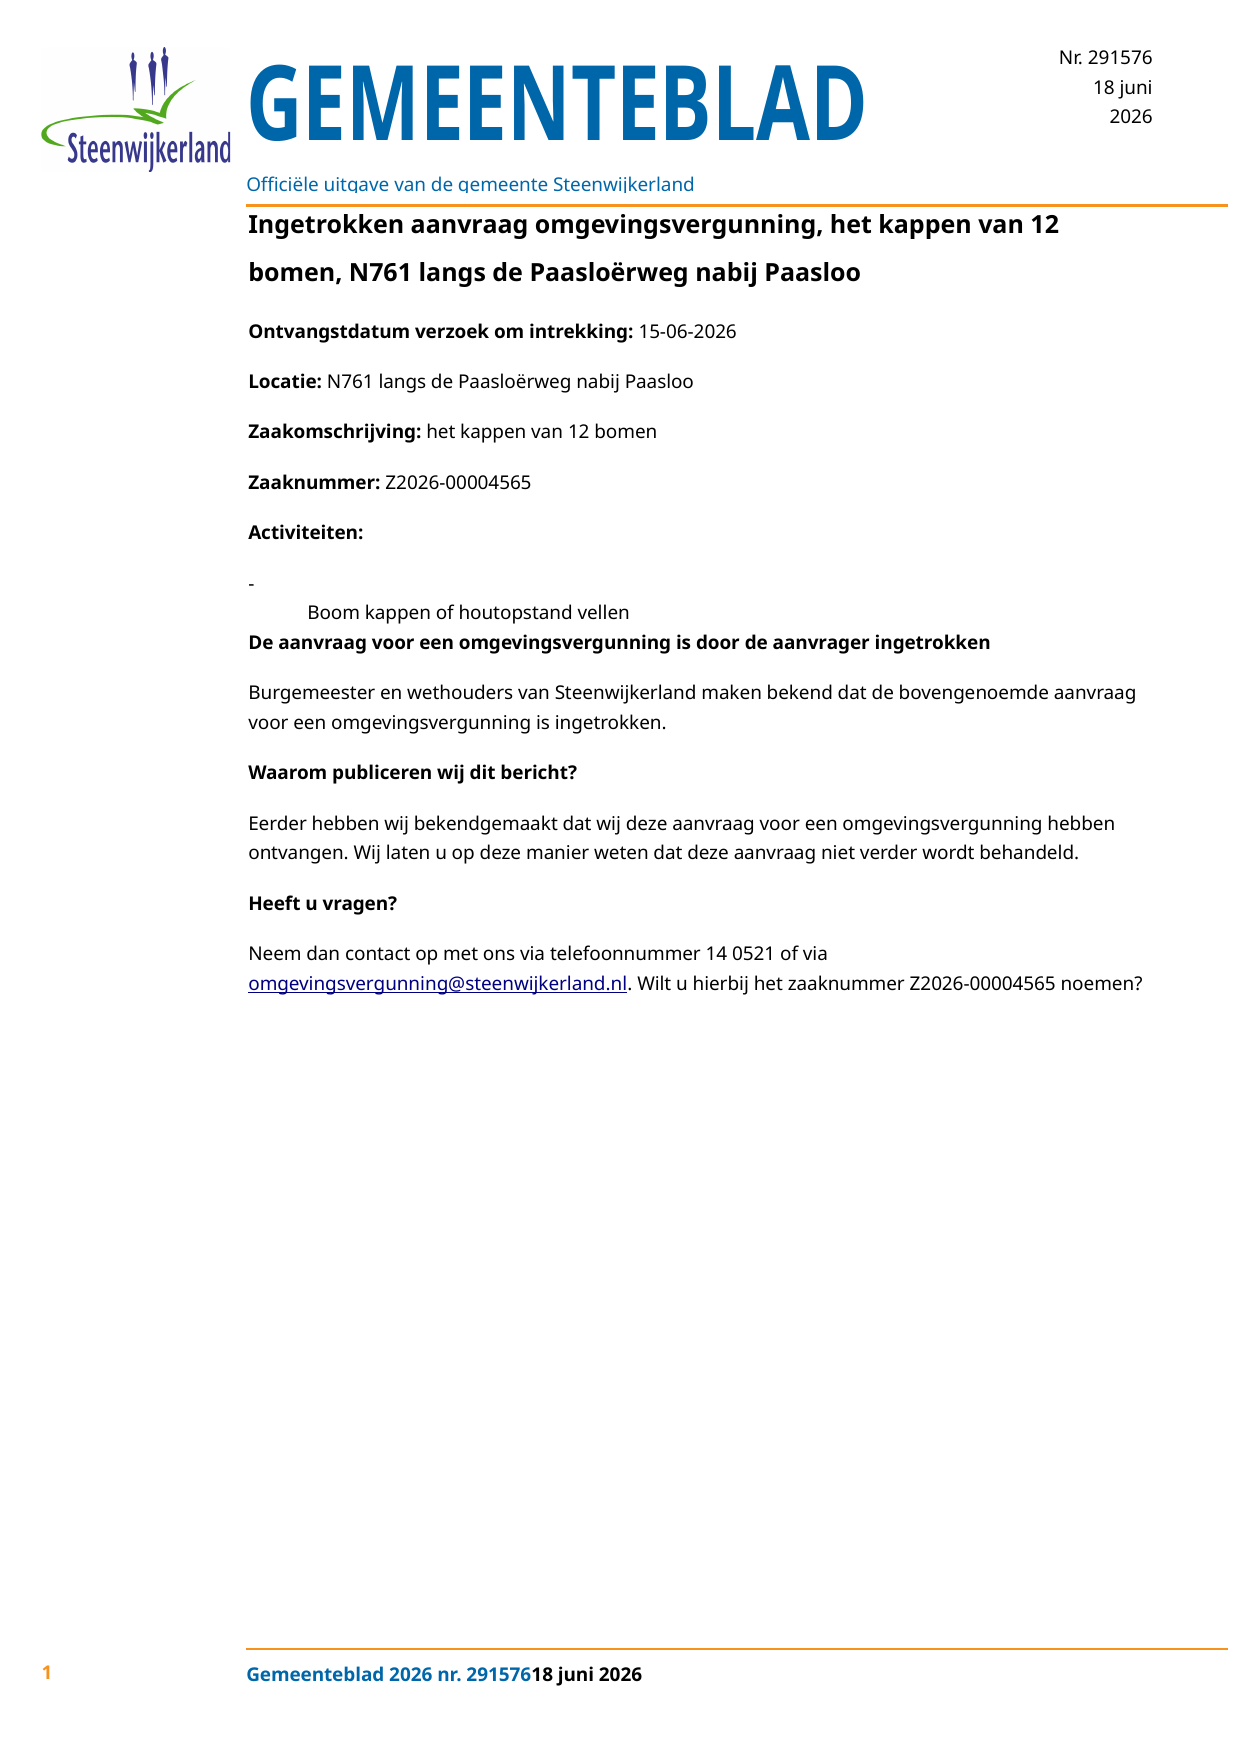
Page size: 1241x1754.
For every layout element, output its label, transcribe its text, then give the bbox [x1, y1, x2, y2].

text Waarom publiceren wij dit bericht? [248, 759, 1152, 785]
text Burgemeester en wethouders van Steenwijkerland maken bekend dat de bovengenoemde aanvraag voor een omgevingsvergunning is ingetrokken. [248, 679, 1152, 735]
text Eerder hebben wij bekendgemaakt dat wij deze aanvraag voor een omgevingsvergunning hebben ontvangen. Wij laten u op deze manier weten dat deze aanvraag niet verder wordt behandeld. [248, 810, 1152, 865]
list Boom kappen of houtopstand vellen [248, 599, 1152, 625]
text De aanvraag voor een omgevingsvergunning is door de aanvrager ingetrokken [248, 629, 1152, 655]
text Activiteiten: [248, 519, 1152, 545]
picture [41, 47, 231, 172]
text Zaakomschrijving: het kappen van 12 bomen [248, 419, 1152, 444]
text Heeft u vragen? [248, 890, 1152, 916]
text Neem dan contact op met ons via telefoonnummer 14 0521 of via omgevingsvergunning@steenwijkerland.nl. Wilt u hierbij het zaaknummer Z2026-00004565 noemen? [248, 940, 1152, 996]
text Locatie: N761 langs de Paasloërweg nabij Paasloo [248, 368, 1152, 394]
text Ontvangstdatum verzoek om intrekking: 15-06-2026 [248, 318, 1152, 344]
text Zaaknummer: Z2026-00004565 [248, 469, 1152, 495]
text Ingetrokken aanvraag omgevingsvergunning, het kappen van 12 bomen, N761 langs de Paasloërweg nabij Paasloo [248, 207, 1152, 288]
